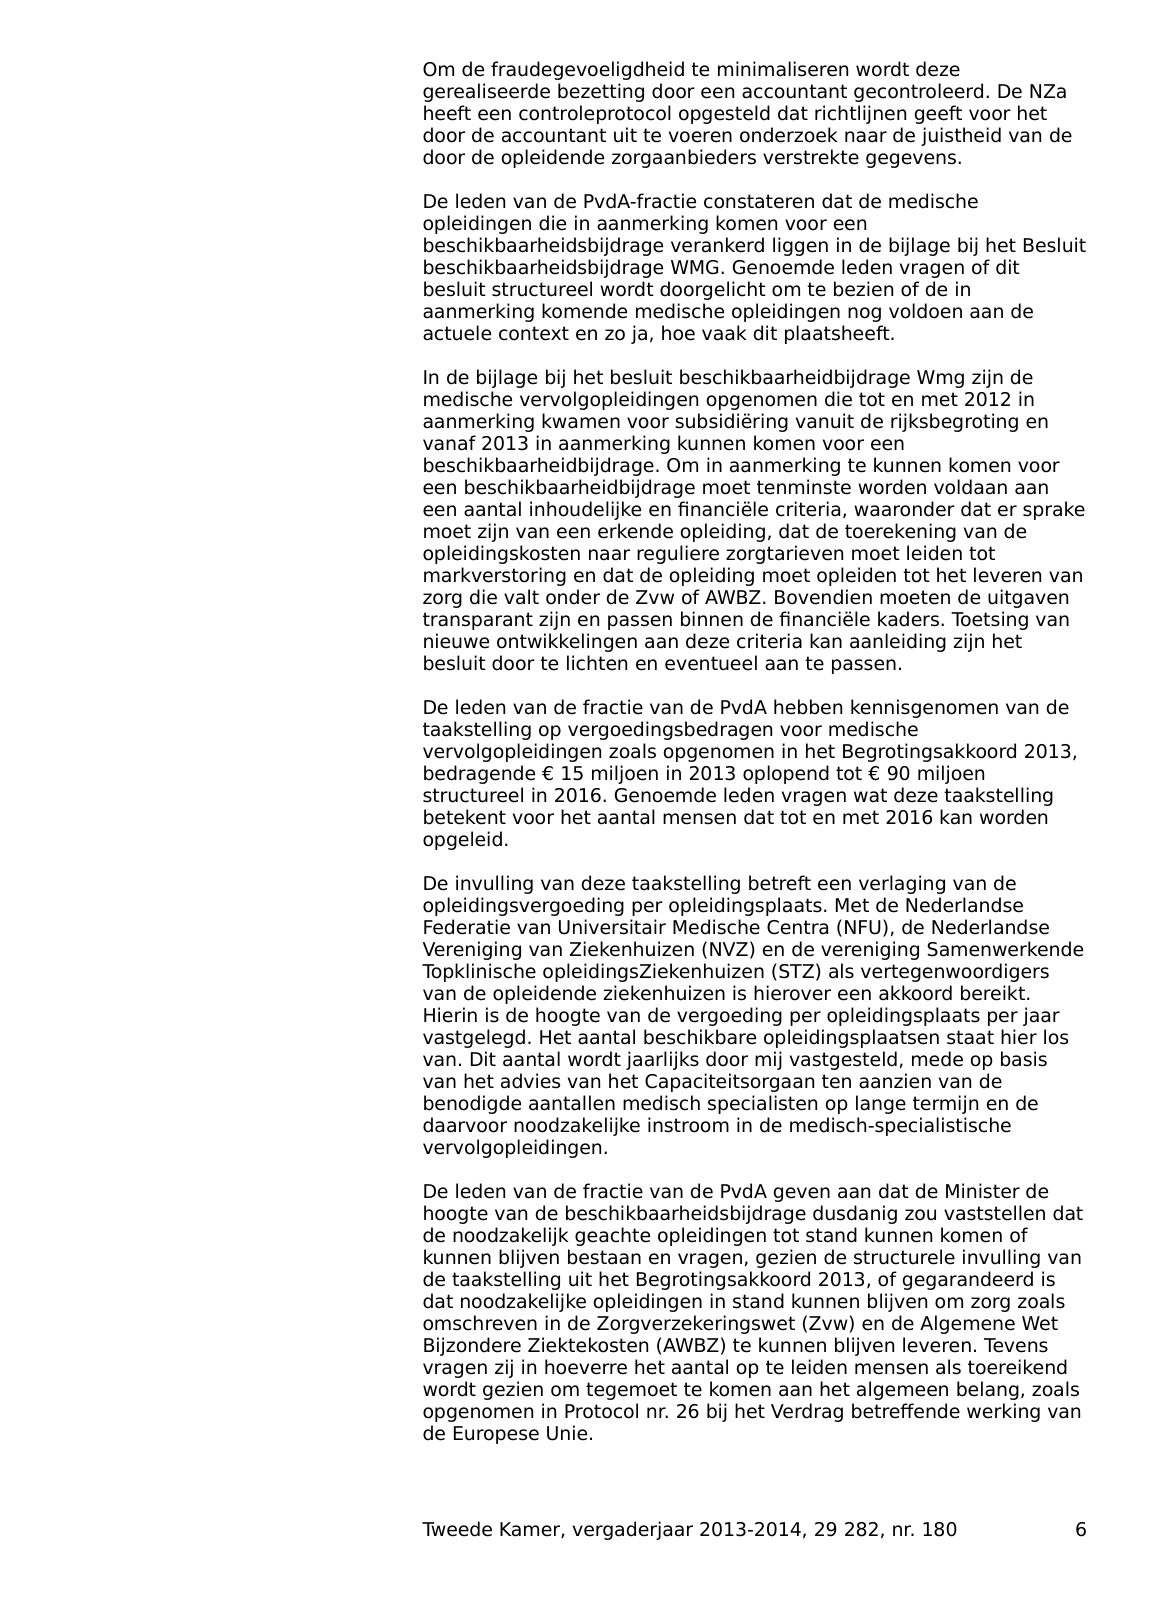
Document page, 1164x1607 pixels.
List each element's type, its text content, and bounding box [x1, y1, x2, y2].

text In de bijlage bij het besluit beschikbaarheidbijdrage Wmg zijn de medische vervolgopleidingen opgenomen die tot en met 2012 in aanmerking kwamen voor subsidiëring vanuit de rijksbegroting en vanaf 2013 in aanmerking kunnen komen voor een beschikbaarheidbijdrage. Om in aanmerking te kunnen komen voor een beschikbaarheidbijdrage moet tenminste worden voldaan aan een aantal inhoudelijke en financiële criteria, waaronder dat er sprake moet zijn van een erkende opleiding, dat de toerekening van de opleidingskosten naar reguliere zorgtarieven moet leiden tot markverstoring en dat de opleiding moet opleiden tot het leveren van zorg die valt onder de Zvw of AWBZ. Bovendien moeten de uitgaven transparant zijn en passen binnen de financiële kaders. Toetsing van nieuwe ontwikkelingen aan deze criteria kan aanleiding zijn het besluit door te lichten en eventueel aan te passen. [422, 367, 1087, 675]
text Om de fraudegevoeligdheid te minimaliseren wordt deze gerealiseerde bezetting door een accountant gecontroleerd. De NZa heeft een controleprotocol opgesteld dat richtlijnen geeft voor het door de accountant uit te voeren onderzoek naar de juistheid van de door de opleidende zorgaanbieders verstrekte gegevens. [422, 59, 1087, 169]
text De leden van de fractie van de PvdA hebben kennisgenomen van de taakstelling op vergoedingsbedragen voor medische vervolgopleidingen zoals opgenomen in het Begrotingsakkoord 2013, bedragende € 15 miljoen in 2013 oplopend tot € 90 miljoen structureel in 2016. Genoemde leden vragen wat deze taakstelling betekent voor het aantal mensen dat tot en met 2016 kan worden opgeleid. [422, 697, 1087, 851]
text De leden van de PvdA-fractie constateren dat de medische opleidingen die in aanmerking komen voor een beschikbaarheidsbijdrage verankerd liggen in de bijlage bij het Besluit beschikbaarheidsbijdrage WMG. Genoemde leden vragen of dit besluit structureel wordt doorgelicht om te bezien of de in aanmerking komende medische opleidingen nog voldoen aan de actuele context en zo ja, hoe vaak dit plaatsheeft. [422, 191, 1087, 345]
text De invulling van deze taakstelling betreft een verlaging van de opleidingsvergoeding per opleidingsplaats. Met de Nederlandse Federatie van Universitair Medische Centra (NFU), de Nederlandse Vereniging van Ziekenhuizen (NVZ) en de vereniging Samenwerkende Topklinische opleidingsZiekenhuizen (STZ) als vertegenwoordigers van de opleidende ziekenhuizen is hierover een akkoord bereikt. Hierin is de hoogte van de vergoeding per opleidingsplaats per jaar vastgelegd. Het aantal beschikbare opleidingsplaatsen staat hier los van. Dit aantal wordt jaarlijks door mij vastgesteld, mede op basis van het advies van het Capaciteitsorgaan ten aanzien van de benodigde aantallen medisch specialisten op lange termijn en de daarvoor noodzakelijke instroom in de medisch-specialistische vervolgopleidingen. [422, 873, 1087, 1159]
text De leden van de fractie van de PvdA geven aan dat de Minister de hoogte van de beschikbaarheidsbijdrage dusdanig zou vaststellen dat de noodzakelijk geachte opleidingen tot stand kunnen komen of kunnen blijven bestaan en vragen, gezien de structurele invulling van de taakstelling uit het Begrotingsakkoord 2013, of gegarandeerd is dat noodzakelijke opleidingen in stand kunnen blijven om zorg zoals omschreven in de Zorgverzekeringswet (Zvw) en de Algemene Wet Bijzondere Ziektekosten (AWBZ) te kunnen blijven leveren. Tevens vragen zij in hoeverre het aantal op te leiden mensen als toereikend wordt gezien om tegemoet te komen aan het algemeen belang, zoals opgenomen in Protocol nr. 26 bij het Verdrag betreffende werking van de Europese Unie. [422, 1181, 1087, 1445]
